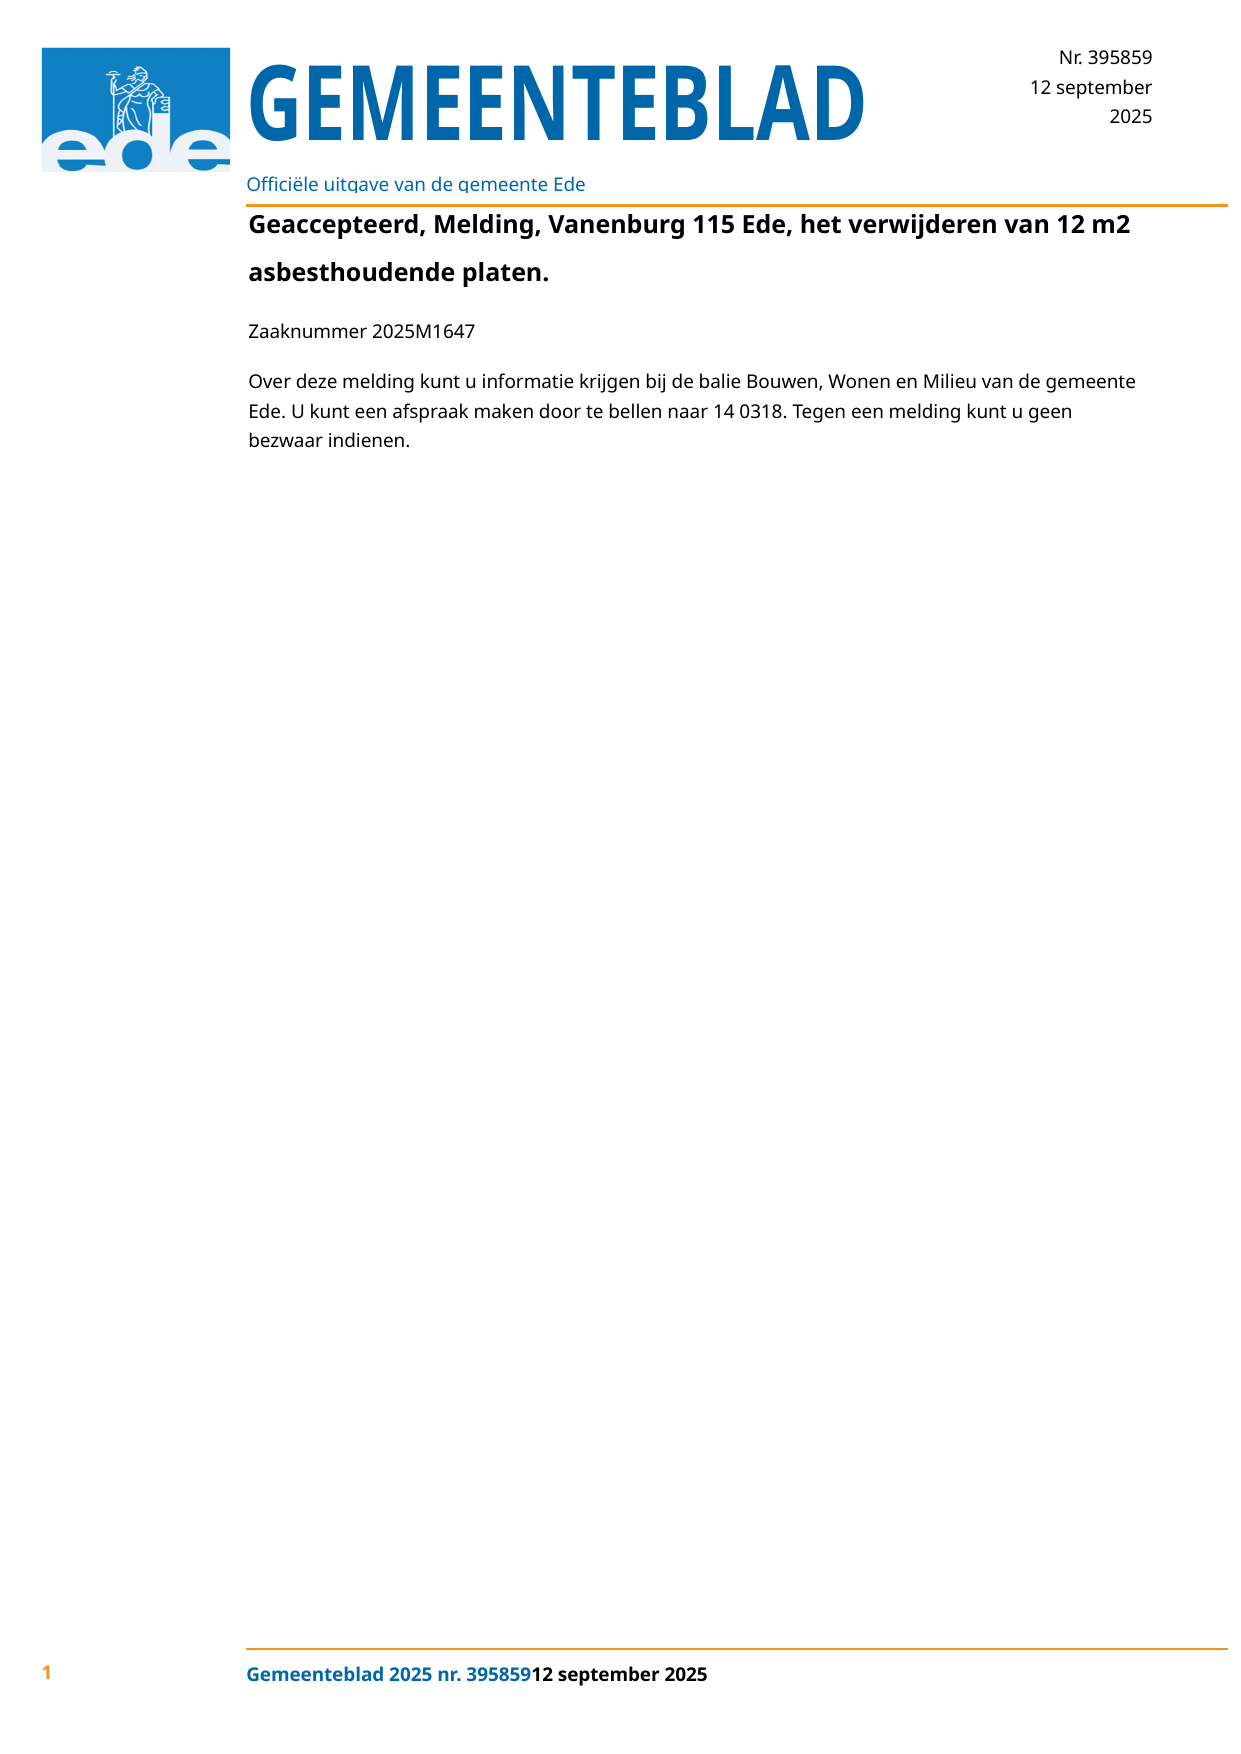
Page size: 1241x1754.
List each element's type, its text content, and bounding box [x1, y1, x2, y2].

text Zaaknummer 2025M1647 [248, 318, 1152, 344]
text Geaccepteerd, Melding, Vanenburg 115 Ede, het verwijderen van 12 m2 asbesthoudende platen. [248, 207, 1152, 288]
picture [41, 47, 231, 172]
text Over deze melding kunt u informatie krijgen bij de balie Bouwen, Wonen en Milieu van de gemeente Ede. U kunt een afspraak maken door te bellen naar 14 0318. Tegen een melding kunt u geen bezwaar indienen. [248, 368, 1152, 453]
